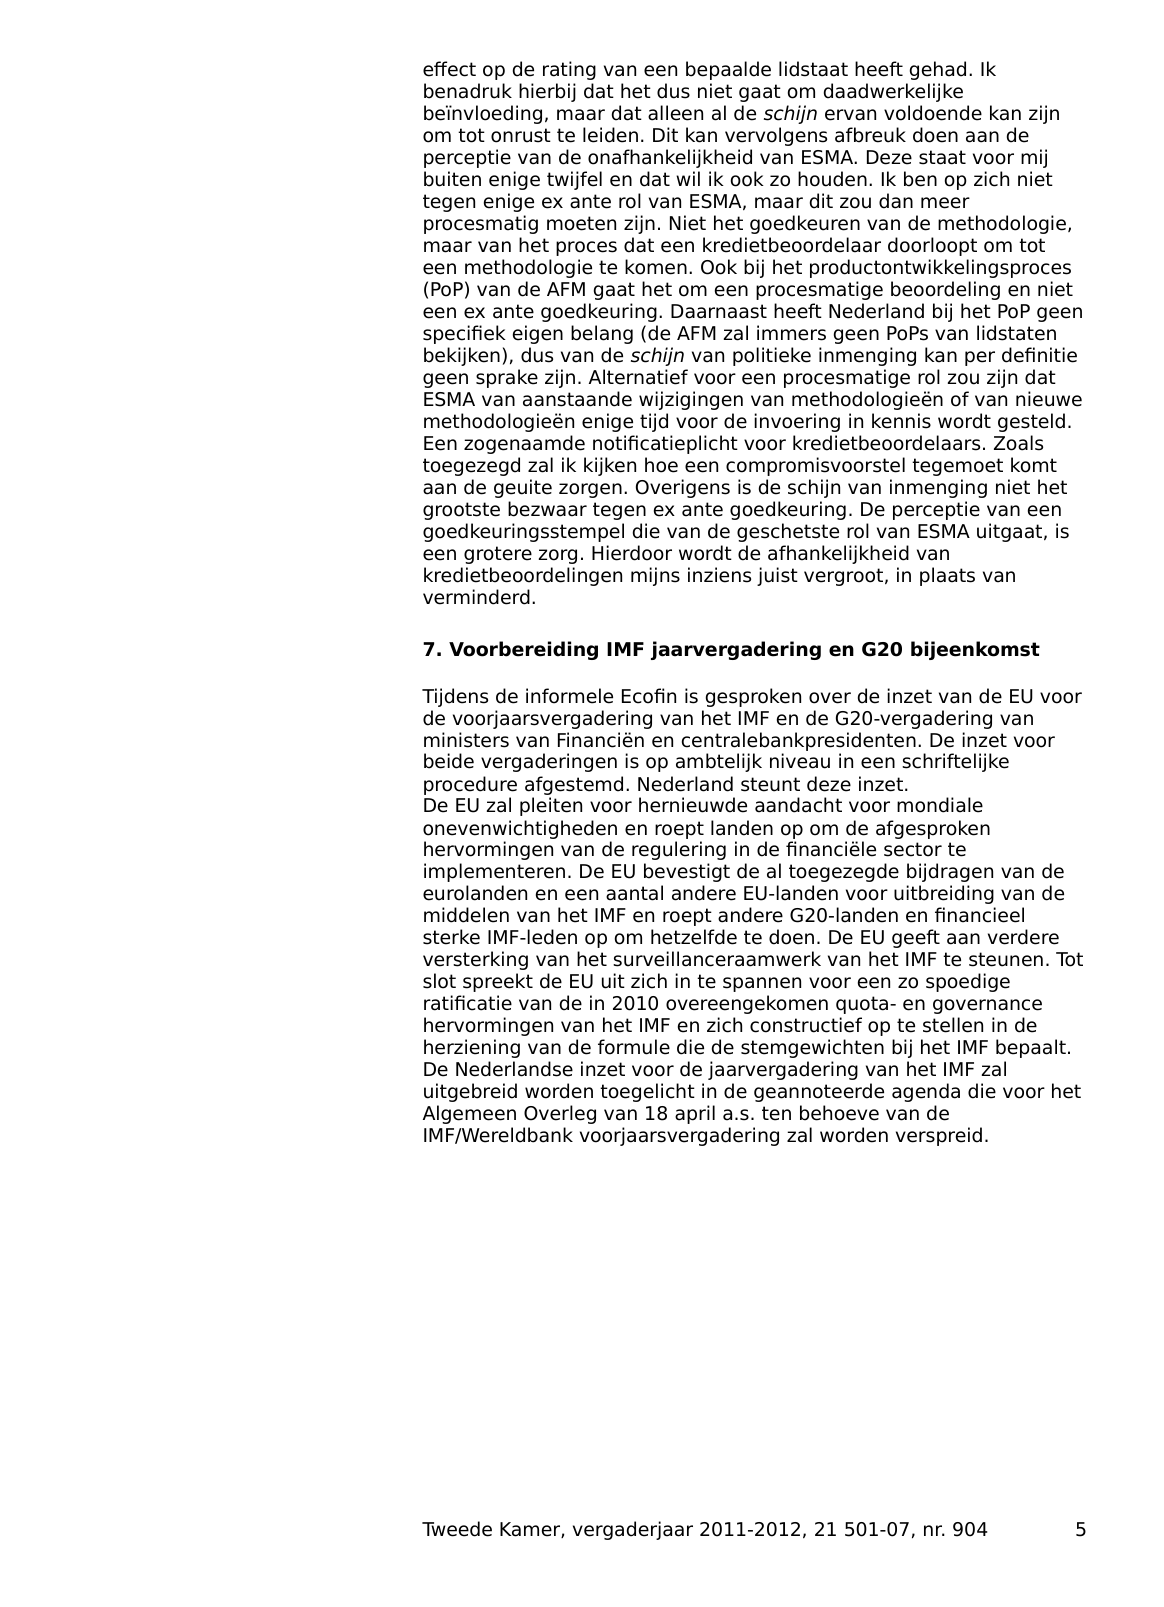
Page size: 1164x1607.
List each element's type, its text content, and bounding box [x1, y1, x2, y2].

text De EU zal pleiten voor hernieuwde aandacht voor mondiale onevenwichtigheden en roept landen op om de afgesproken hervormingen van de regulering in de financiële sector te implementeren. De EU bevestigt de al toegezegde bijdragen van de eurolanden en een aantal andere EU-landen voor uitbreiding van de middelen van het IMF en roept andere G20-landen en financieel sterke IMF-leden op om hetzelfde te doen. De EU geeft aan verdere versterking van het surveillanceraamwerk van het IMF te steunen. Tot slot spreekt de EU uit zich in te spannen voor een zo spoedige ratificatie van de in 2010 overeengekomen quota- en governance hervormingen van het IMF en zich constructief op te stellen in de herziening van de formule die de stemgewichten bij het IMF bepaalt. [422, 795, 1087, 1059]
text effect op de rating van een bepaalde lidstaat heeft gehad. Ik benadruk hierbij dat het dus niet gaat om daadwerkelijke beïnvloeding, maar dat alleen al de schijn ervan voldoende kan zijn om tot onrust te leiden. Dit kan vervolgens afbreuk doen aan de perceptie van de onafhankelijkheid van ESMA. Deze staat voor mij buiten enige twijfel en dat wil ik ook zo houden. Ik ben op zich niet tegen enige ex ante rol van ESMA, maar dit zou dan meer procesmatig moeten zijn. Niet het goedkeuren van de methodologie, maar van het proces dat een kredietbeoordelaar doorloopt om tot een methodologie te komen. Ook bij het productontwikkelingsproces (PoP) van de AFM gaat het om een procesmatige beoordeling en niet een ex ante goedkeuring. Daarnaast heeft Nederland bij het PoP geen specifiek eigen belang (de AFM zal immers geen PoPs van lidstaten bekijken), dus van de schijn van politieke inmenging kan per definitie geen sprake zijn. Alternatief voor een procesmatige rol zou zijn dat ESMA van aanstaande wijzigingen van methodologieën of van nieuwe methodologieën enige tijd voor de invoering in kennis wordt gesteld. Een zogenaamde notificatieplicht voor kredietbeoordelaars. Zoals toegezegd zal ik kijken hoe een compromisvoorstel tegemoet komt aan de geuite zorgen. Overigens is de schijn van inmenging niet het grootste bezwaar tegen ex ante goedkeuring. De perceptie van een goedkeuringsstempel die van de geschetste rol van ESMA uitgaat, is een grotere zorg. Hierdoor wordt de afhankelijkheid van kredietbeoordelingen mijns inziens juist vergroot, in plaats van verminderd. [422, 59, 1087, 608]
subtitle 7. Voorbereiding IMF jaarvergadering en G20 bijeenkomst [422, 638, 1087, 661]
text De Nederlandse inzet voor de jaarvergadering van het IMF zal uitgebreid worden toegelicht in de geannoteerde agenda die voor het Algemeen Overleg van 18 april a.s. ten behoeve van de IMF/Wereldbank voorjaarsvergadering zal worden verspreid. [422, 1059, 1087, 1147]
text Tijdens de informele Ecofin is gesproken over de inzet van de EU voor de voorjaarsvergadering van het IMF en de G20-vergadering van ministers van Financiën en centralebankpresidenten. De inzet voor beide vergaderingen is op ambtelijk niveau in een schriftelijke procedure afgestemd. Nederland steunt deze inzet. [422, 686, 1087, 795]
